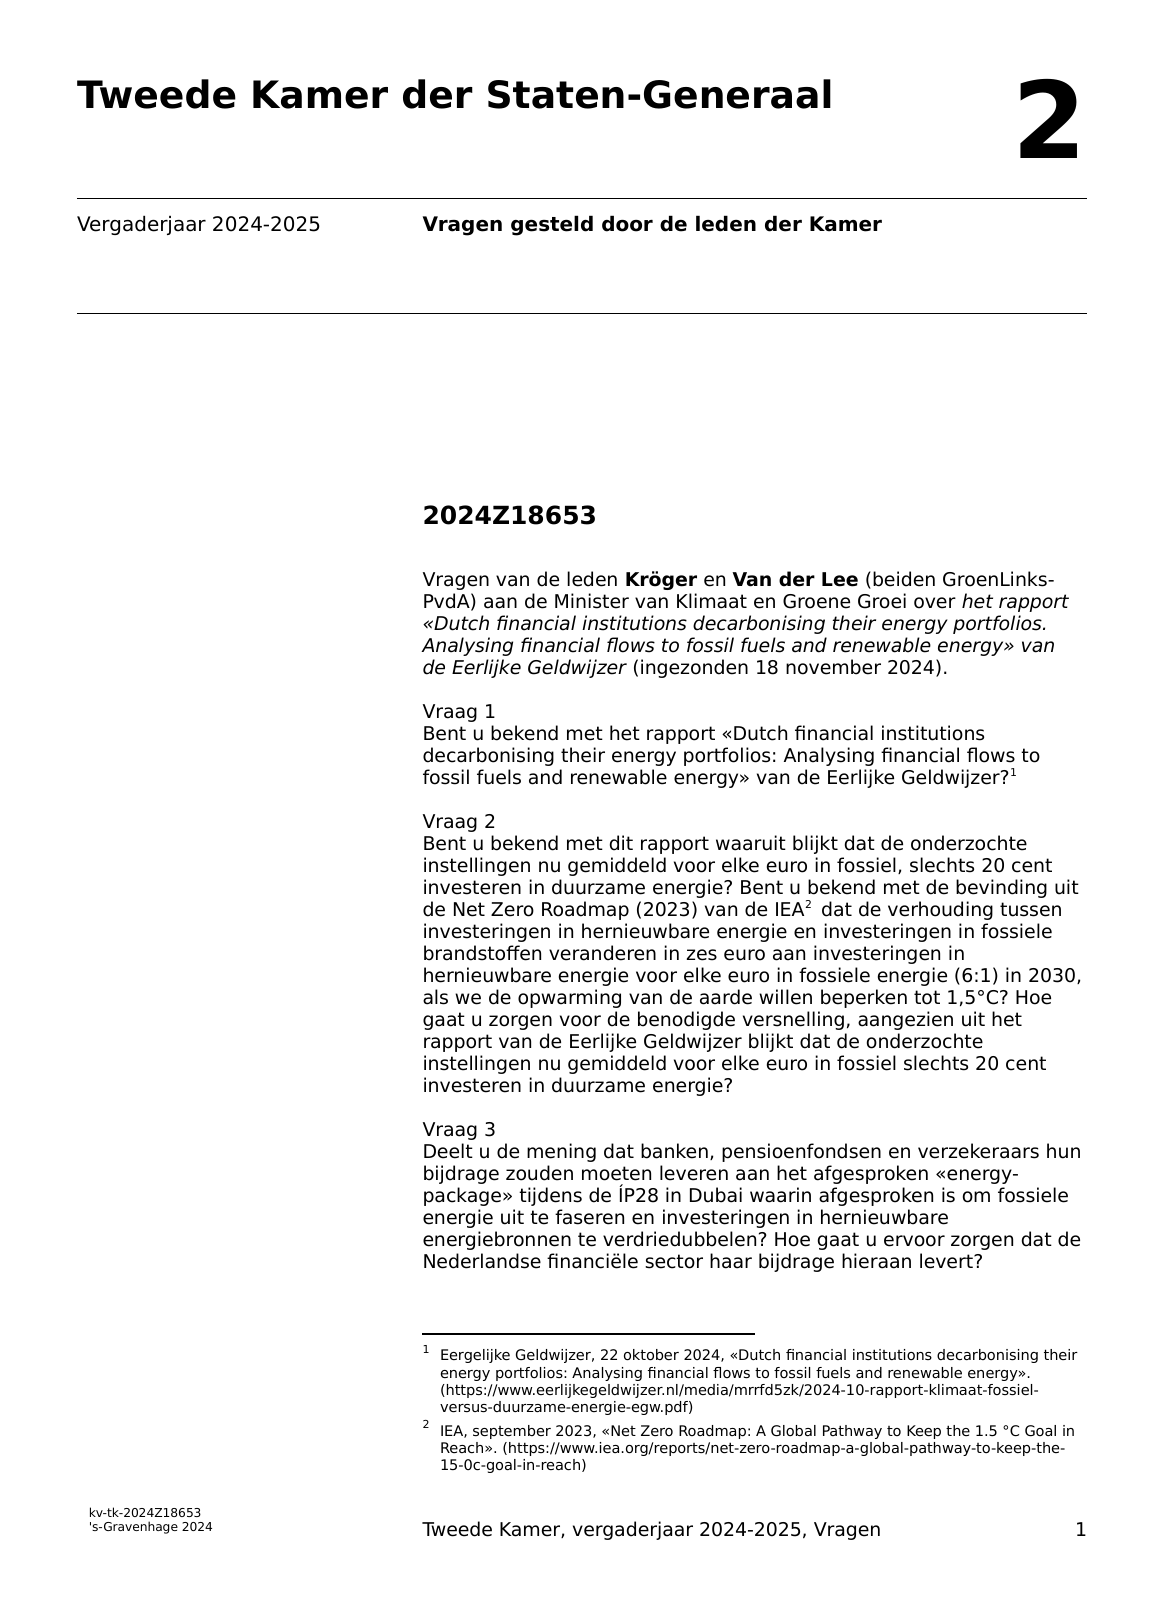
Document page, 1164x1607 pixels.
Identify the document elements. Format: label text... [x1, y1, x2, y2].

text Vraag 2 [422, 811, 1087, 833]
text Bent u bekend met het rapport «Dutch financial institutions decarbonising their energy portfolios: Analysing financial flows to fossil fuels and renewable energy» van de Eerlijke Geldwijzer? [422, 723, 1087, 789]
text Vraag 1 [422, 701, 1087, 723]
text Vragen van de leden Kröger en Van der Lee (beiden GroenLinks-PvdA) aan de Minister van Klimaat en Groene Groei over het rapport «Dutch financial institutions decarbonising their energy portfolios. Analysing financial flows to fossil fuels and renewable energy» van de Eerlijke Geldwijzer (ingezonden 18 november 2024). [422, 569, 1087, 679]
table_header 2 [886, 59, 1087, 198]
table_cell Vragen gesteld door de leden der Kamer [422, 199, 1087, 313]
text 's-Gravenhage 2024 [88, 1520, 323, 1534]
text Eergelijke Geldwijzer, 22 oktober 2024, «Dutch financial institutions decarbonising their energy portfolios: Analysing financial flows to fossil fuels and renewable energy». (https://www.eerlijkegeldwijzer.nl/media/mrrfd5zk/2024-10-rapport-klimaat-fossiel-versus-duurzame-energie-egw.pdf) [422, 1343, 1087, 1416]
table_cell Vergaderjaar 2024-2025 [77, 199, 422, 313]
text 2024Z18653 [422, 501, 1087, 531]
text Bent u bekend met dit rapport waaruit blijkt dat de onderzochte instellingen nu gemiddeld voor elke euro in fossiel, slechts 20 cent investeren in duurzame energie? Bent u bekend met de bevinding uit de Net Zero Roadmap (2023) van de IEA dat de verhouding tussen investeringen in hernieuwbare energie en investeringen in fossiele brandstoffen veranderen in zes euro aan investeringen in hernieuwbare energie voor elke euro in fossiele energie (6:1) in 2030, als we de opwarming van de aarde willen beperken tot 1,5°C? Hoe gaat u zorgen voor de benodigde versnelling, aangezien uit het rapport van de Eerlijke Geldwijzer blijkt dat de onderzochte instellingen nu gemiddeld voor elke euro in fossiel slechts 20 cent investeren in duurzame energie? [422, 833, 1087, 1097]
text kv-tk-2024Z18653 [88, 1506, 323, 1520]
table_header Tweede Kamer der Staten-Generaal [77, 59, 886, 198]
text Deelt u de mening dat banken, pensioenfondsen en verzekeraars hun bijdrage zouden moeten leveren aan het afgesproken «energy-package» tijdens de ÍP28 in Dubai waarin afgesproken is om fossiele energie uit te faseren en investeringen in hernieuwbare energiebronnen te verdriedubbelen? Hoe gaat u ervoor zorgen dat de Nederlandse financiële sector haar bijdrage hieraan levert? [422, 1141, 1087, 1273]
text IEA, september 2023, «Net Zero Roadmap: A Global Pathway to Keep the 1.5 °C Goal in Reach». (https://www.iea.org/reports/net-zero-roadmap-a-global-pathway-to-keep-the-15-0c-goal-in-reach) [422, 1418, 1087, 1474]
text Vraag 3 [422, 1119, 1087, 1141]
